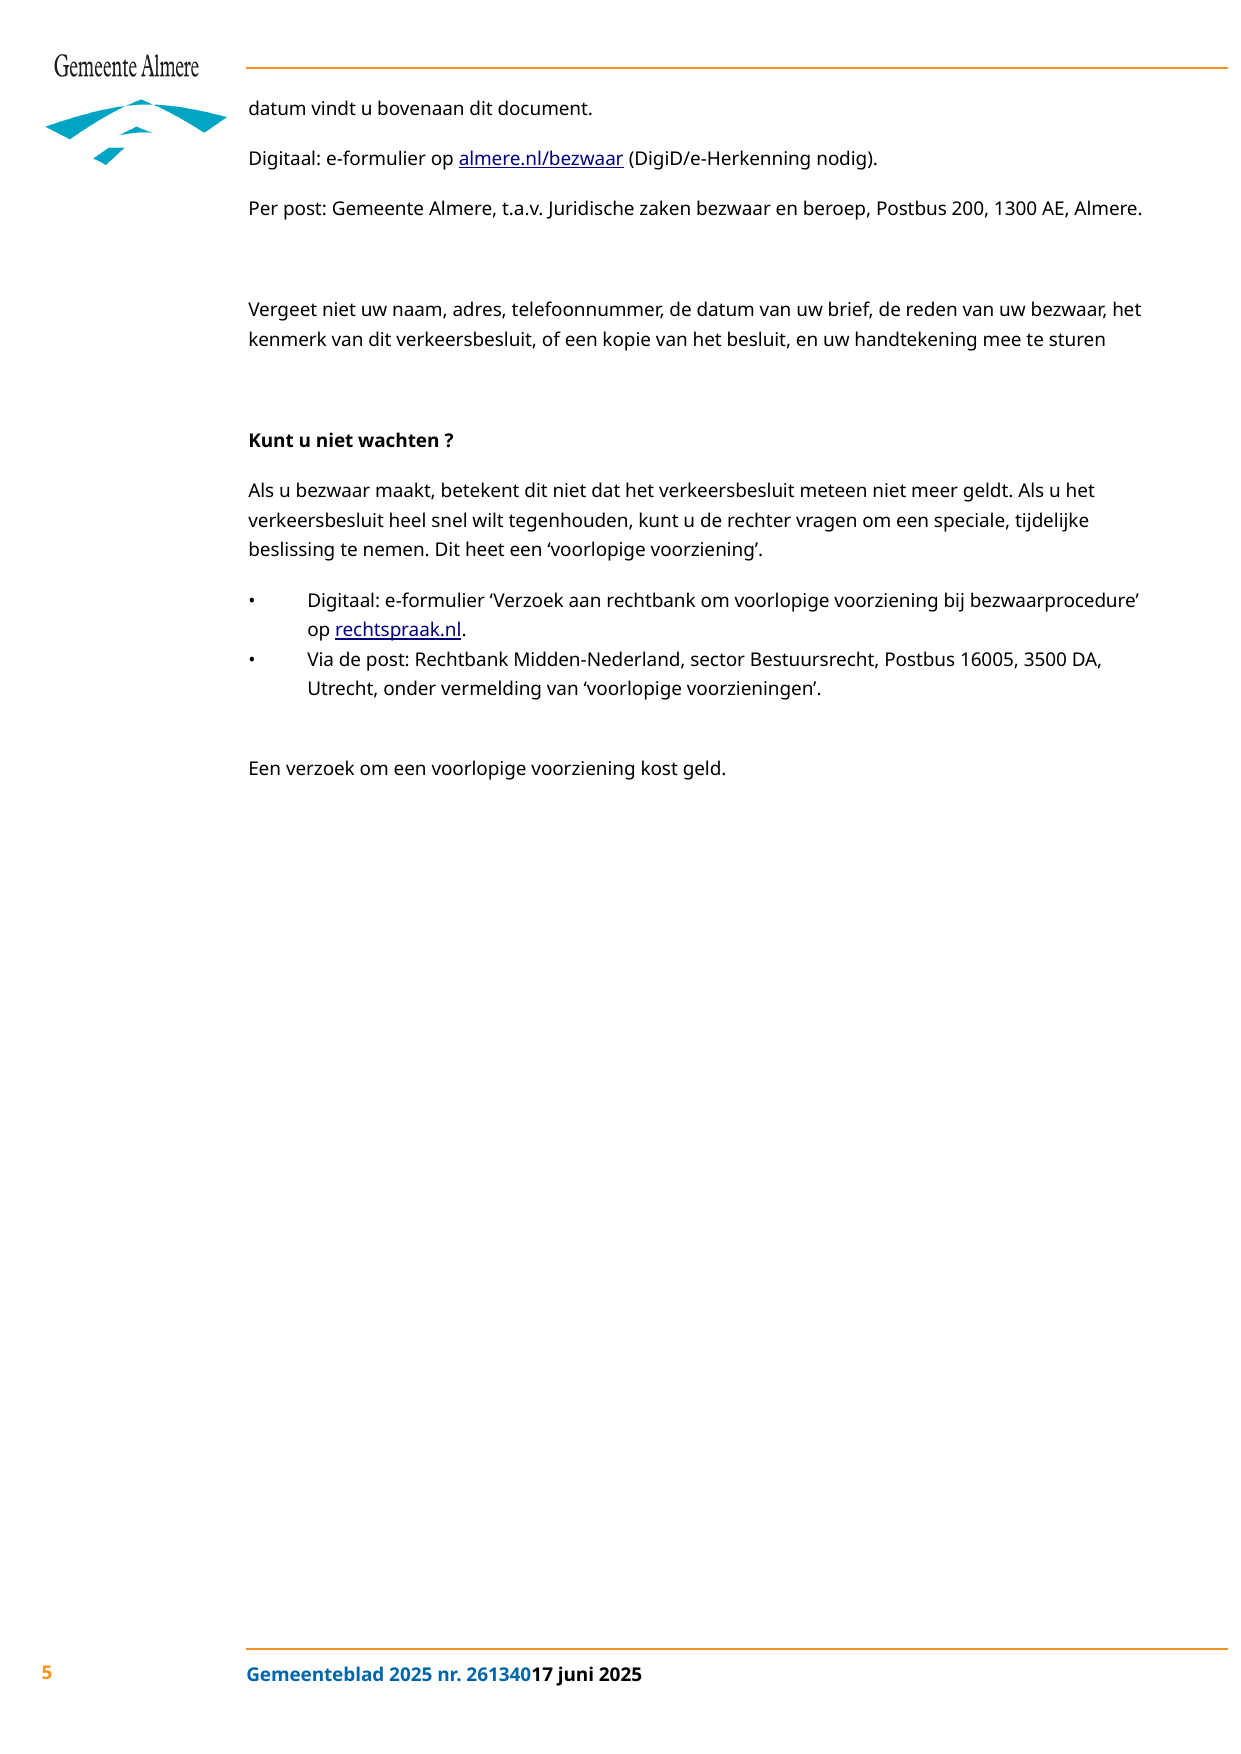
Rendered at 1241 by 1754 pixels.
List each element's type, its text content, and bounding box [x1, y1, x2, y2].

text Kunt u niet wachten ? [248, 427, 1152, 453]
text Als u bezwaar maakt, betekent dit niet dat het verkeersbesluit meteen niet meer geldt. Als u het verkeersbesluit heel snel wilt tegenhouden, kunt u de rechter vragen om een speciale, tijdelijke beslissing te nemen. Dit heet een ‘voorlopige voorziening’. [248, 477, 1152, 562]
list Via de post: Rechtbank Midden-Nederland, sector Bestuursrecht, Postbus 16005, 3500 DA, Utrecht, onder vermelding van ‘voorlopige voorzieningen’. [248, 646, 1152, 701]
text Vergeet niet uw naam, adres, telefoonnummer, de datum van uw brief, de reden van uw bezwaar, het kenmerk van dit verkeersbesluit, of een kopie van het besluit, en uw handtekening mee te sturen [248, 296, 1152, 352]
text Een verzoek om een voorlopige voorziening kost geld. [248, 756, 1152, 781]
text Digitaal: e-formulier op almere.nl/bezwaar (DigiD/e-Herkenning nodig). [248, 145, 1152, 171]
list Digitaal: e-formulier ‘Verzoek aan rechtbank om voorlopige voorziening bij bezwaarprocedure’ op rechtspraak.nl. [248, 587, 1152, 642]
text datum vindt u bovenaan dit document. [248, 95, 1152, 121]
picture [41, 47, 231, 172]
text Per post: Gemeente Almere, t.a.v. Juridische zaken bezwaar en beroep, Postbus 200, 1300 AE, Almere. [248, 196, 1152, 221]
